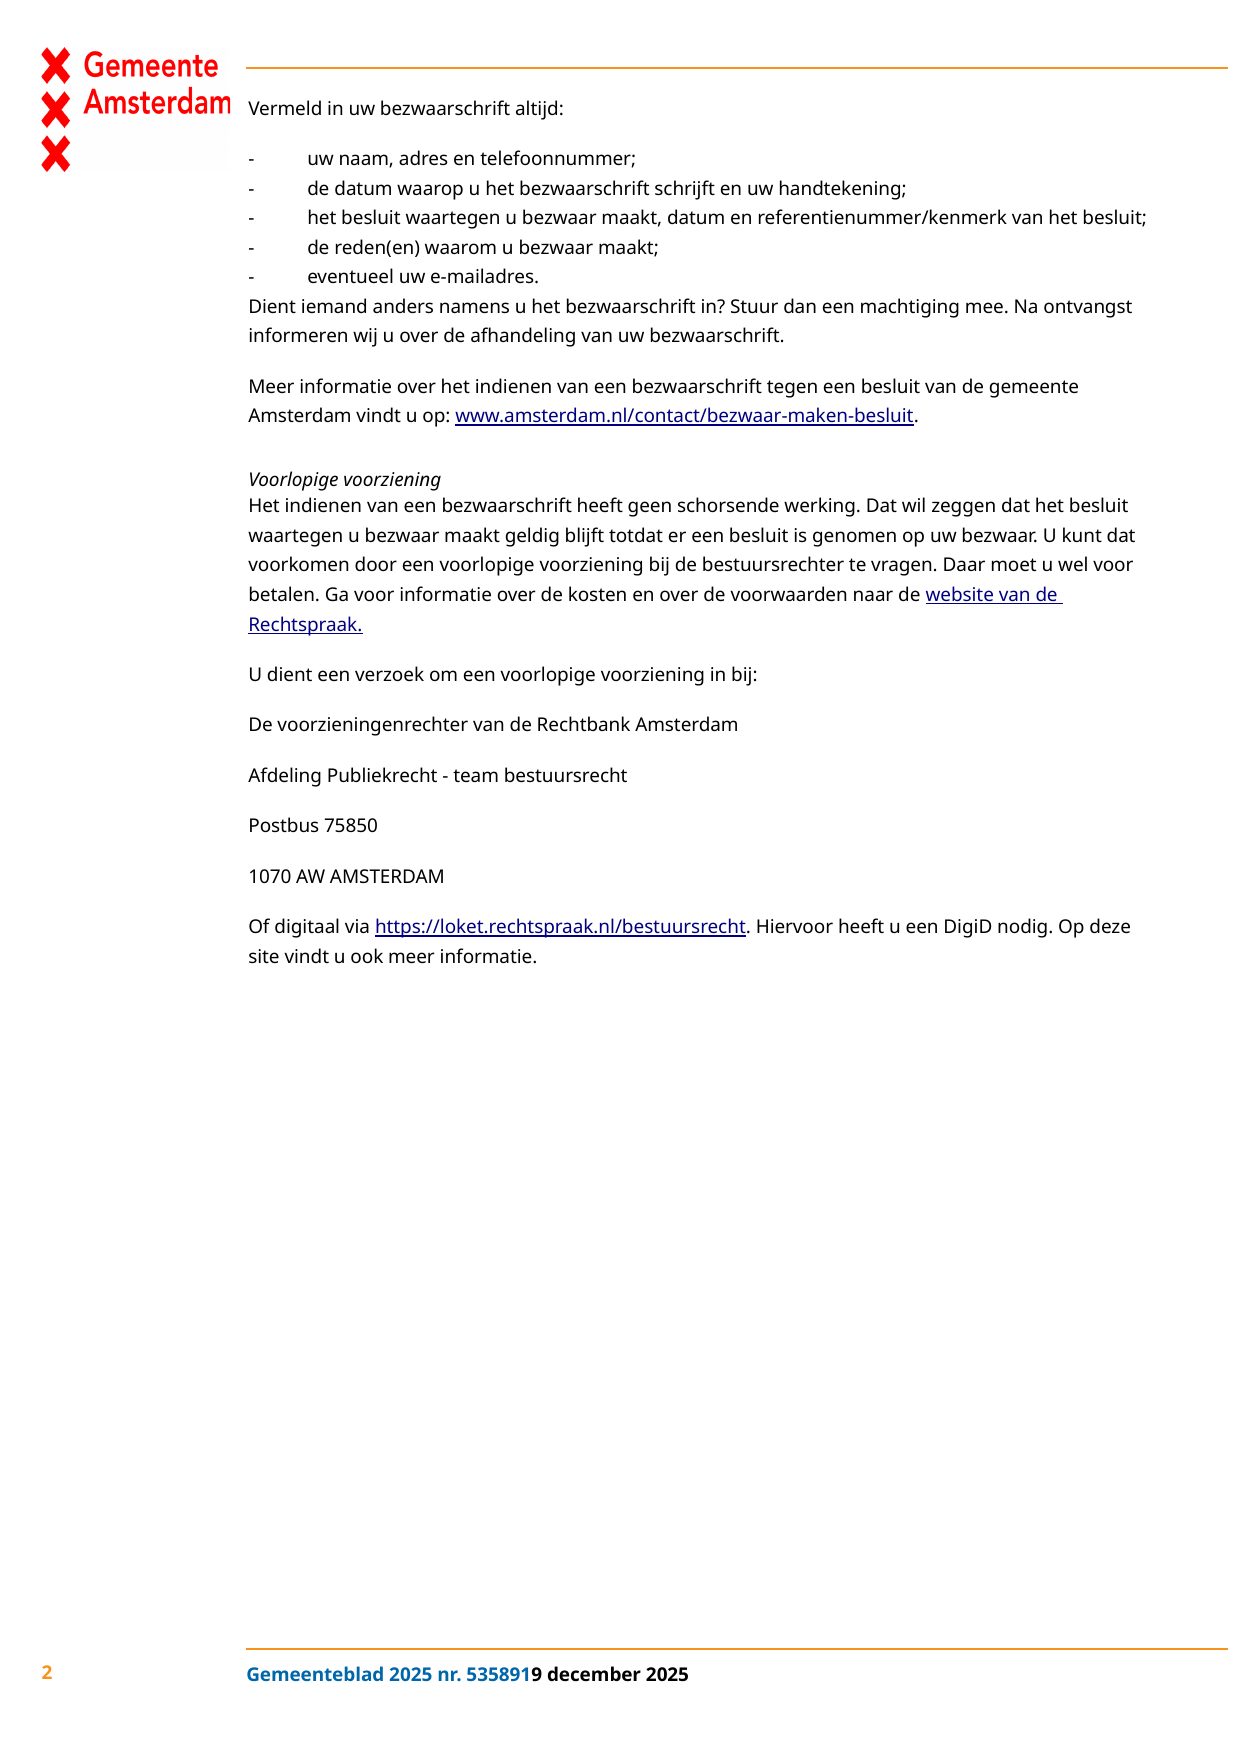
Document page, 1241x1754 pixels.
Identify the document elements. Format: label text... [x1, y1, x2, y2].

text Afdeling Publiekrecht - team bestuursrecht [248, 762, 1152, 788]
list uw naam, adres en telefoonnummer; [248, 145, 1152, 171]
text Het indienen van een bezwaarschrift heeft geen schorsende werking. Dat wil zeggen dat het besluit waartegen u bezwaar maakt geldig blijft totdat er een besluit is genomen op uw bezwaar. U kunt dat voorkomen door een voorlopige voorziening bij de bestuursrechter te vragen. Daar moet u wel voor betalen. Ga voor informatie over de kosten en over de voorwaarden naar de website van de Rechtspraak. [248, 492, 1152, 636]
list eventueel uw e-mailadres. [248, 263, 1152, 289]
text De voorzieningenrechter van de Rechtbank Amsterdam [248, 712, 1152, 737]
text Postbus 75850 [248, 812, 1152, 838]
text Voorlopige voorziening [248, 467, 1152, 492]
text Vermeld in uw bezwaarschrift altijd: [248, 95, 1152, 121]
list de reden(en) waarom u bezwaar maakt; [248, 234, 1152, 260]
text Dient iemand anders namens u het bezwaarschrift in? Stuur dan een machtiging mee. Na ontvangst informeren wij u over de afhandeling van uw bezwaarschrift. [248, 293, 1152, 348]
text U dient een verzoek om een voorlopige voorziening in bij: [248, 661, 1152, 687]
text Meer informatie over het indienen van een bezwaarschrift tegen een besluit van de gemeente Amsterdam vindt u op: www.amsterdam.nl/contact/bezwaar-maken-besluit. [248, 373, 1152, 428]
text 1070 AW AMSTERDAM [248, 863, 1152, 888]
list het besluit waartegen u bezwaar maakt, datum en referentienummer/kenmerk van het besluit; [248, 204, 1152, 230]
list de datum waarop u het bezwaarschrift schrijft en uw handtekening; [248, 175, 1152, 201]
text Of digitaal via https://loket.rechtspraak.nl/bestuursrecht. Hiervoor heeft u een DigiD nodig. Op deze site vindt u ook meer informatie. [248, 913, 1152, 968]
picture [41, 47, 231, 172]
